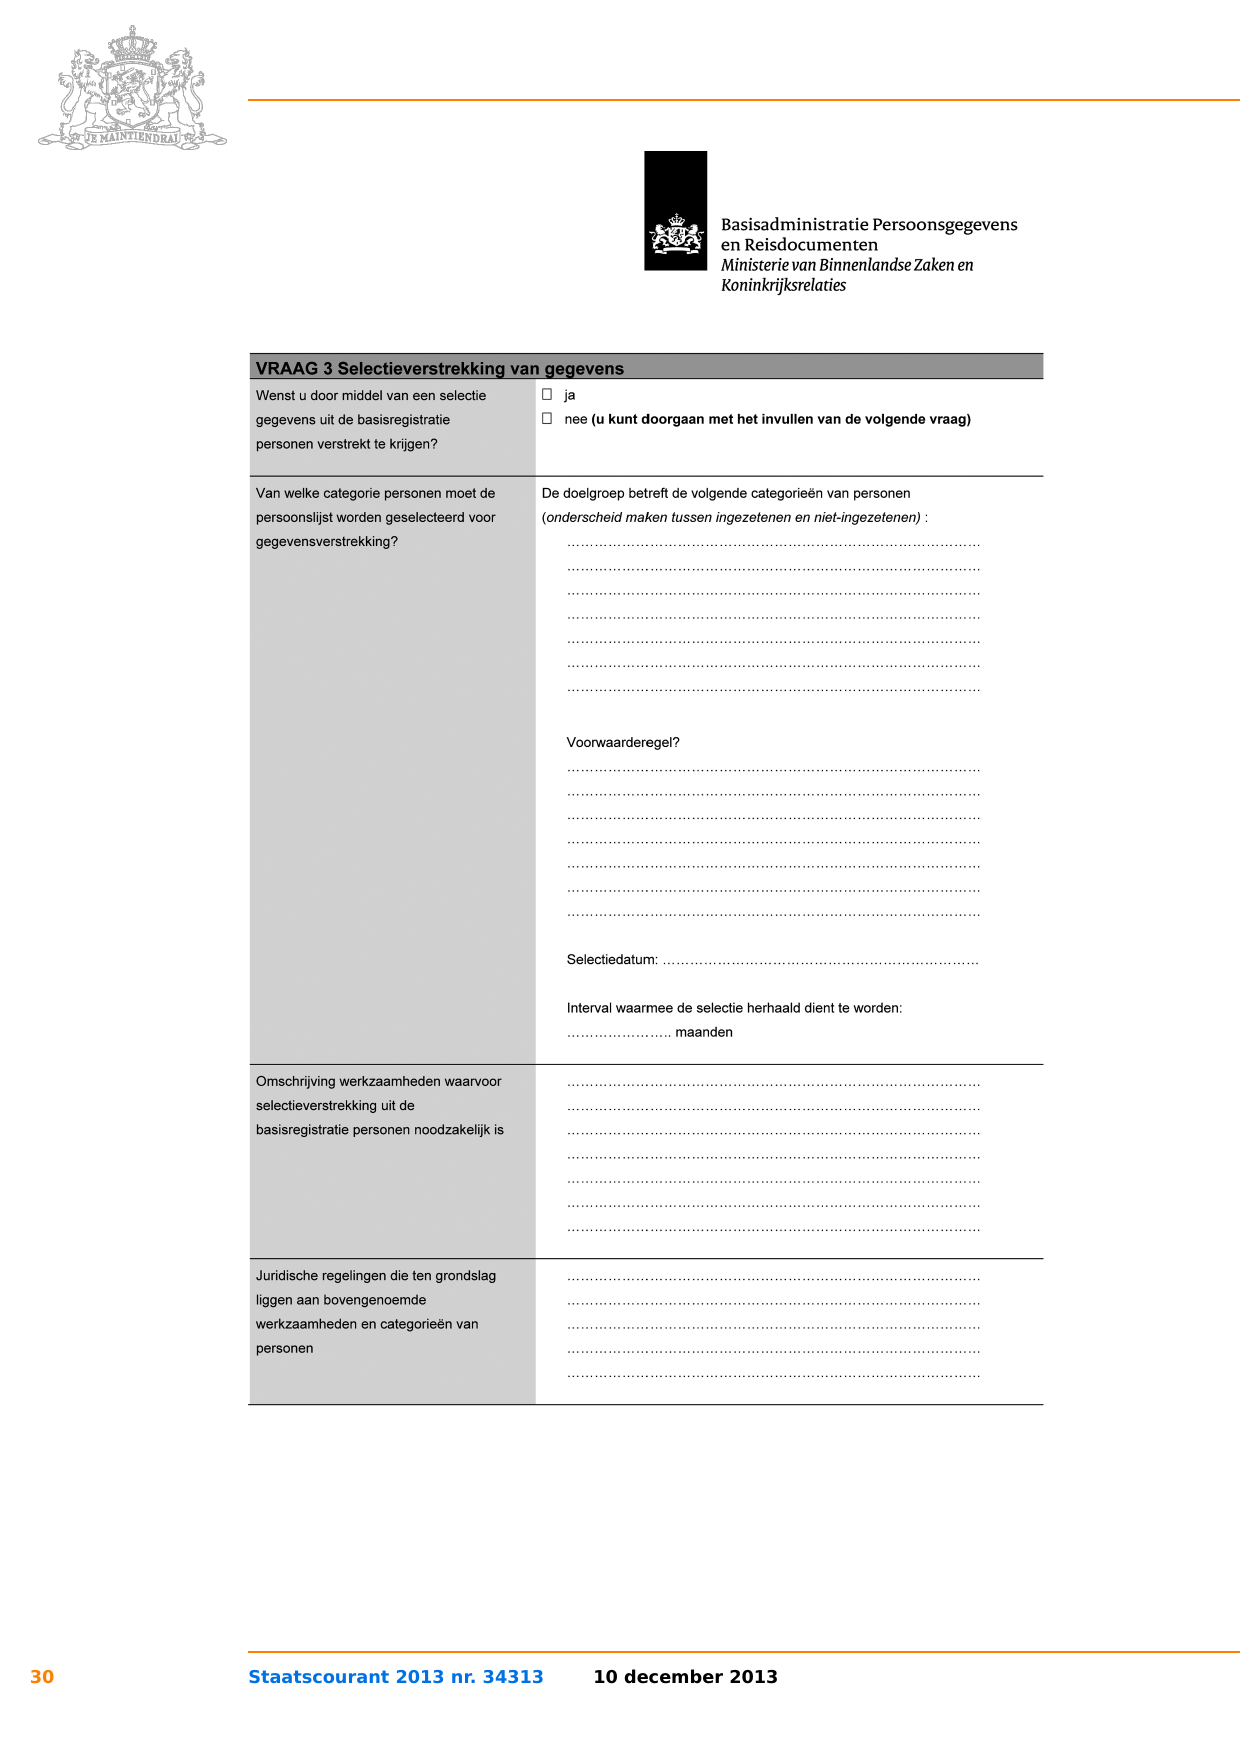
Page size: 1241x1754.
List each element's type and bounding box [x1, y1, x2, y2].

picture [248, 151, 1046, 1469]
picture [38, 25, 227, 150]
